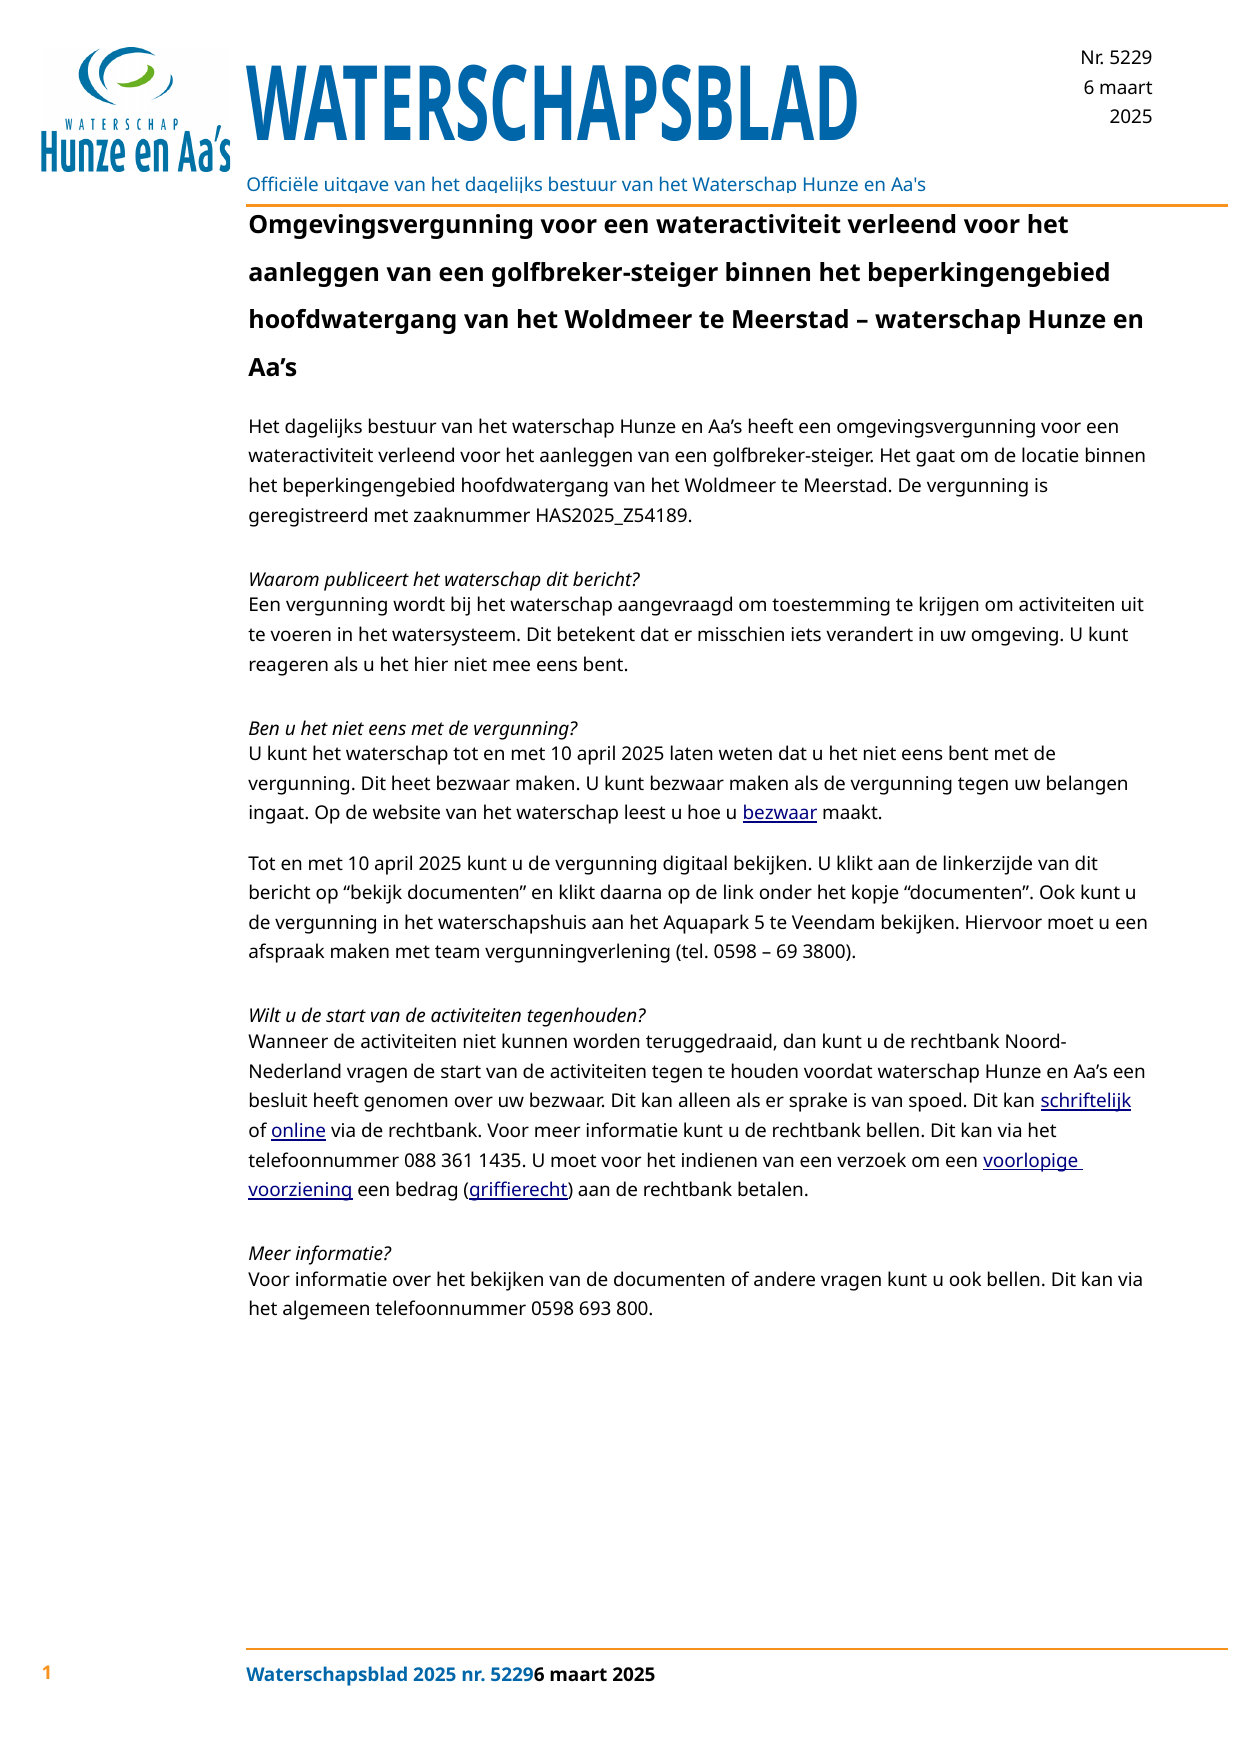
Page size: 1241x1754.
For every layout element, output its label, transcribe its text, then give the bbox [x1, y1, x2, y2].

picture [183, 163, 191, 172]
text Een vergunning wordt bij het waterschap aangevraagd om toestemming te krijgen om activiteiten uit te voeren in het watersysteem. Dit betekent dat er misschien iets verandert in uw omgeving. U kunt reageren als u het hier niet mee eens bent. [248, 592, 1152, 676]
text Tot en met 10 april 2025 kunt u de vergunning digitaal bekijken. U klikt aan de linkerzijde van dit bericht op “bekijk documenten” en klikt daarna op de link onder het kopje “documenten”. Ook kunt u de vergunning in het waterschapshuis aan het Aquapark 5 te Veendam bekijken. Hiervoor moet u een afspraak maken met team vergunningverlening (tel. 0598 – 69 3800). [248, 850, 1152, 964]
text Voor informatie over het bekijken van de documenten of andere vragen kunt u ook bellen. Dit kan via het algemeen telefoonnummer 0598 693 800. [248, 1266, 1152, 1321]
text Omgevingsvergunning voor een wateractiviteit verleend voor het aanleggen van een golfbreker-steiger binnen het beperkingengebied hoofdwatergang van het Woldmeer te Meerstad – waterschap Hunze en Aa’s [248, 207, 1152, 384]
text Wilt u de start van de activiteiten tegenhouden? [248, 1003, 1152, 1028]
picture [226, 145, 231, 156]
text U kunt het waterschap tot en met 10 april 2025 laten weten dat u het niet eens bent met de vergunning. Dit heet bezwaar maken. U kunt bezwaar maken als de vergunning tegen uw belangen ingaat. Op de website van het waterschap leest u hoe u bezwaar maakt. [248, 740, 1152, 825]
text Wanneer de activiteiten niet kunnen worden teruggedraaid, dan kunt u de rechtbank Noord-Nederland vragen de start van de activiteiten tegen te houden voordat waterschap Hunze en Aa’s een besluit heeft genomen over uw bezwaar. Dit kan alleen als er sprake is van spoed. Dit kan schriftelijk of online via de rechtbank. Voor meer informatie kunt u de rechtbank bellen. Dit kan via het telefoonnummer 088 361 1435. U moet voor het indienen van een verzoek om een voorlopige voorziening een bedrag (griffierecht) aan de rechtbank betalen. [248, 1028, 1152, 1202]
text Het dagelijks bestuur van het waterschap Hunze en Aa’s heeft een omgevingsvergunning voor een wateractiviteit verleend voor het aanleggen van een golfbreker-steiger. Het gaat om de locatie binnen het beperkingengebied hoofdwatergang van het Woldmeer te Meerstad. De vergunning is geregistreerd met zaaknummer HAS2025_Z54189. [248, 413, 1152, 528]
text Meer informatie? [248, 1240, 1152, 1266]
picture [41, 47, 231, 172]
picture [47, 154, 51, 172]
text Ben u het niet eens met de vergunning? [248, 715, 1152, 740]
text Waarom publiceert het waterschap dit bericht? [248, 566, 1152, 592]
